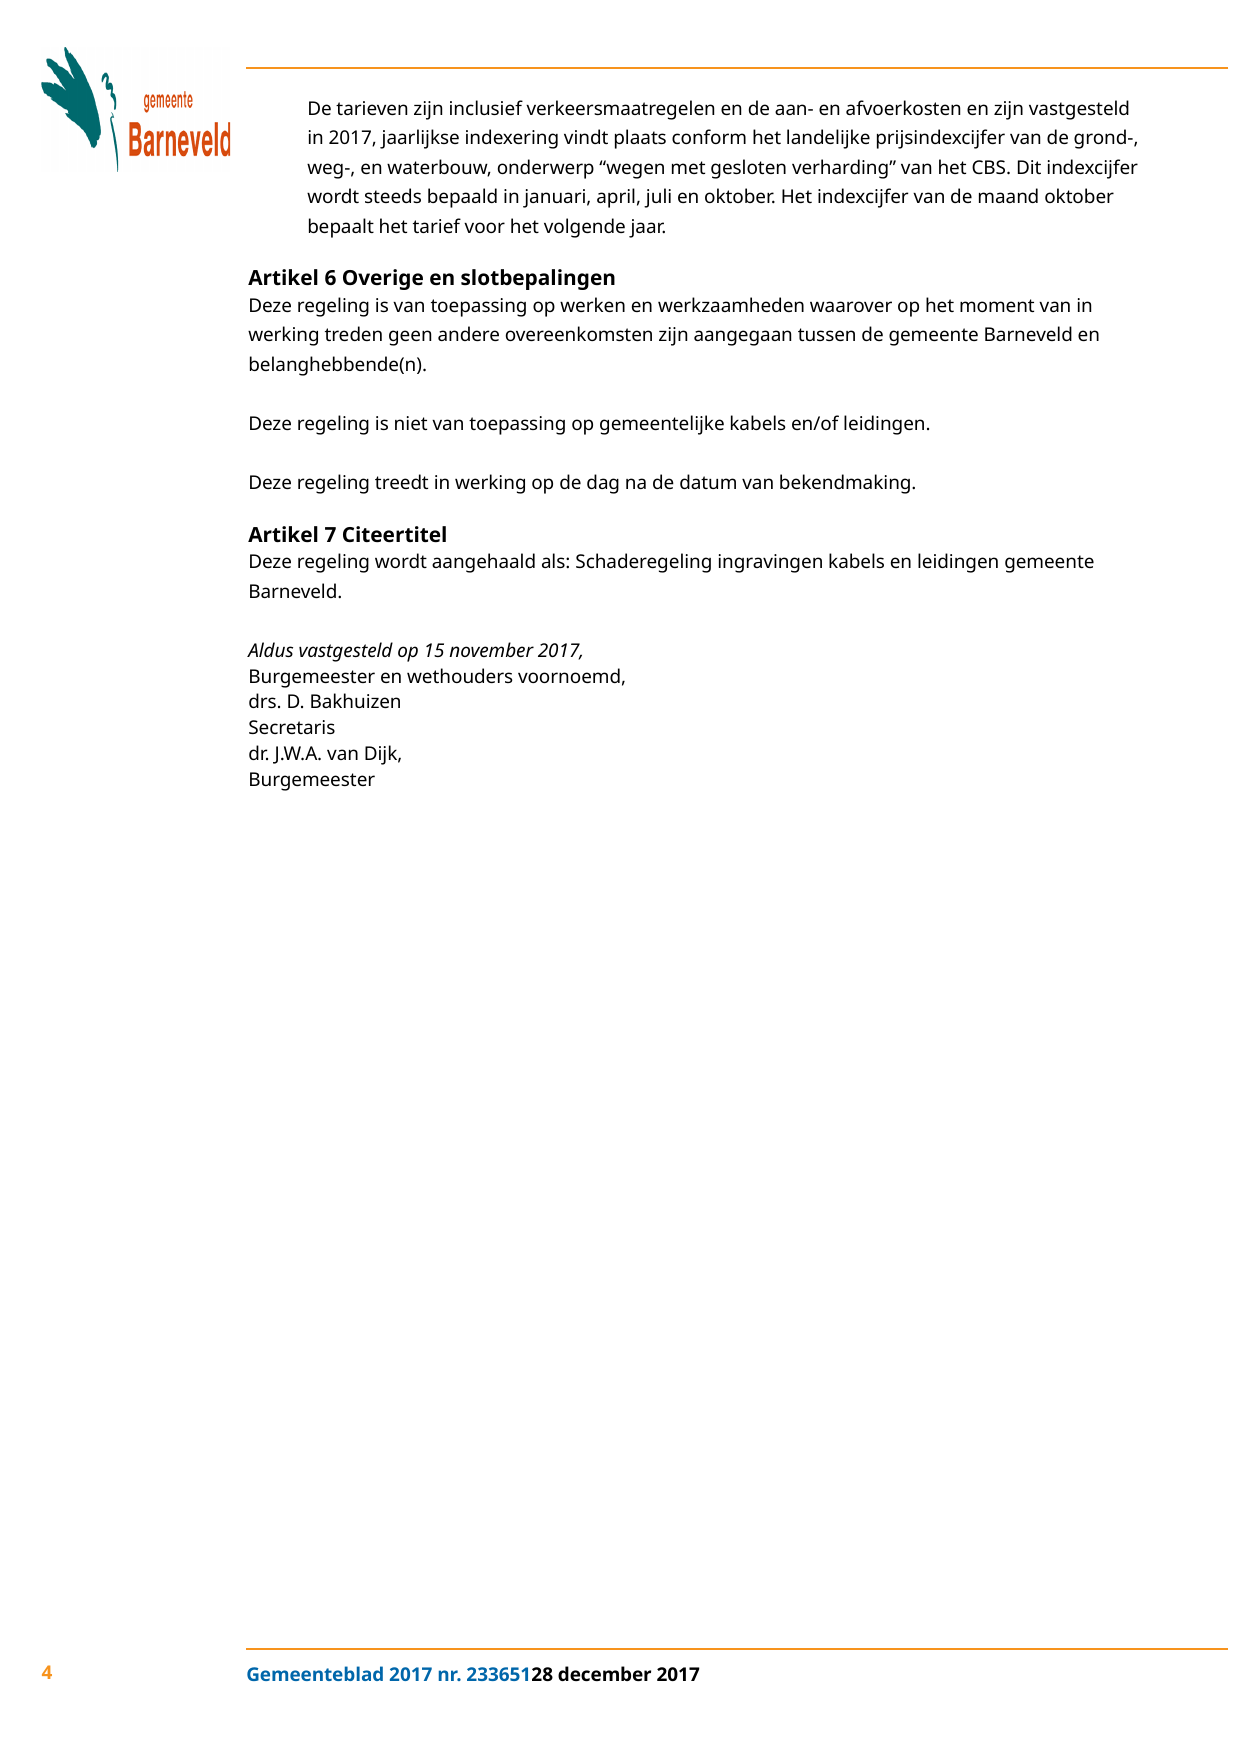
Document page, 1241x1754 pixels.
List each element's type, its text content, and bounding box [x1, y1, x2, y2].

text Artikel 6 Overige en slotbepalingen [248, 263, 1152, 292]
text Deze regeling treedt in werking op de dag na de datum van bekendmaking. [248, 469, 1152, 495]
picture [41, 47, 231, 172]
text Deze regeling wordt aangehaald als: Schaderegeling ingravingen kabels en leidingen gemeente Barneveld. [248, 548, 1152, 604]
text Burgemeester en wethouders voornoemd, [248, 663, 1152, 688]
text Secretaris [248, 714, 1152, 740]
text Burgemeester [248, 766, 1152, 791]
text Deze regeling is niet van toepassing op gemeentelijke kabels en/of leidingen. [248, 410, 1152, 436]
list De tarieven zijn inclusief verkeersmaatregelen en de aan- en afvoerkosten en zijn vastgesteld in 2017, jaarlijkse indexering vindt plaats conform het landelijke prijsindexcijfer van de grond-, weg-, en waterbouw, onderwerp “wegen met gesloten verharding” van het CBS. Dit indexcijfer wordt steeds bepaald in januari, april, juli en oktober. Het indexcijfer van de maand oktober bepaalt het tarief voor het volgende jaar. [248, 95, 1152, 239]
text Artikel 7 Citeertitel [248, 520, 1152, 548]
text dr. J.W.A. van Dijk, [248, 740, 1152, 766]
text drs. D. Bakhuizen [248, 688, 1152, 714]
text Aldus vastgesteld op 15 november 2017, [248, 637, 1152, 663]
text Deze regeling is van toepassing op werken en werkzaamheden waarover op het moment van in werking treden geen andere overeenkomsten zijn aangegaan tussen de gemeente Barneveld en belanghebbende(n). [248, 292, 1152, 377]
